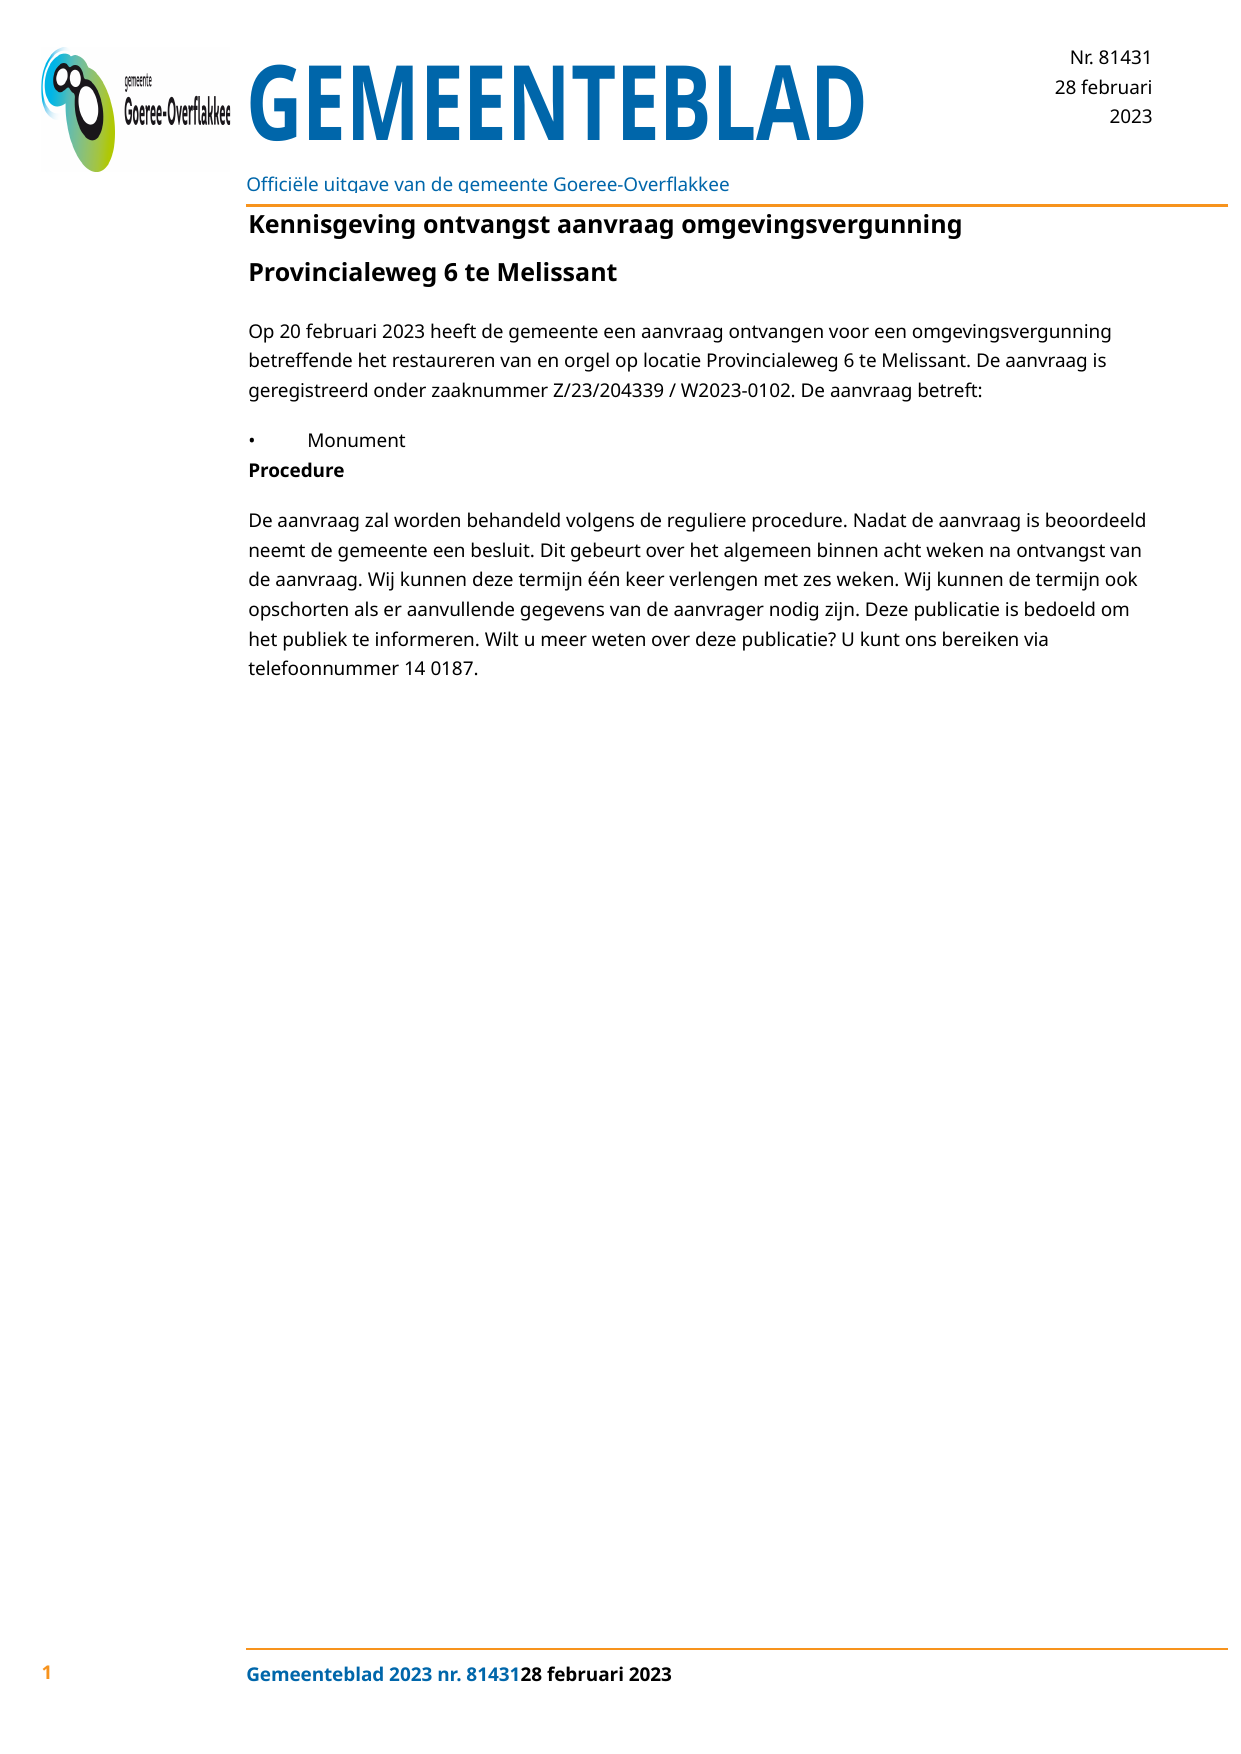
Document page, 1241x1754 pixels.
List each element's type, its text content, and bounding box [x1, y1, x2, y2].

text Op 20 februari 2023 heeft de gemeente een aanvraag ontvangen voor een omgevingsvergunning betreffende het restaureren van en orgel op locatie Provincialeweg 6 te Melissant. De aanvraag is geregistreerd onder zaaknummer Z/23/204339 / W2023-0102. De aanvraag betreft: [248, 318, 1152, 403]
text De aanvraag zal worden behandeld volgens de reguliere procedure. Nadat de aanvraag is beoordeeld neemt de gemeente een besluit. Dit gebeurt over het algemeen binnen acht weken na ontvangst van de aanvraag. Wij kunnen deze termijn één keer verlengen met zes weken. Wij kunnen de termijn ook opschorten als er aanvullende gegevens van de aanvrager nodig zijn. Deze publicatie is bedoeld om het publiek te informeren. Wilt u meer weten over deze publicatie? U kunt ons bereiken via telefoonnummer 14 0187. [248, 507, 1152, 681]
picture [41, 47, 231, 172]
list Monument [248, 427, 1152, 453]
text Kennisgeving ontvangst aanvraag omgevingsvergunning Provincialeweg 6 te Melissant [248, 207, 1152, 288]
text Procedure [248, 457, 1152, 483]
